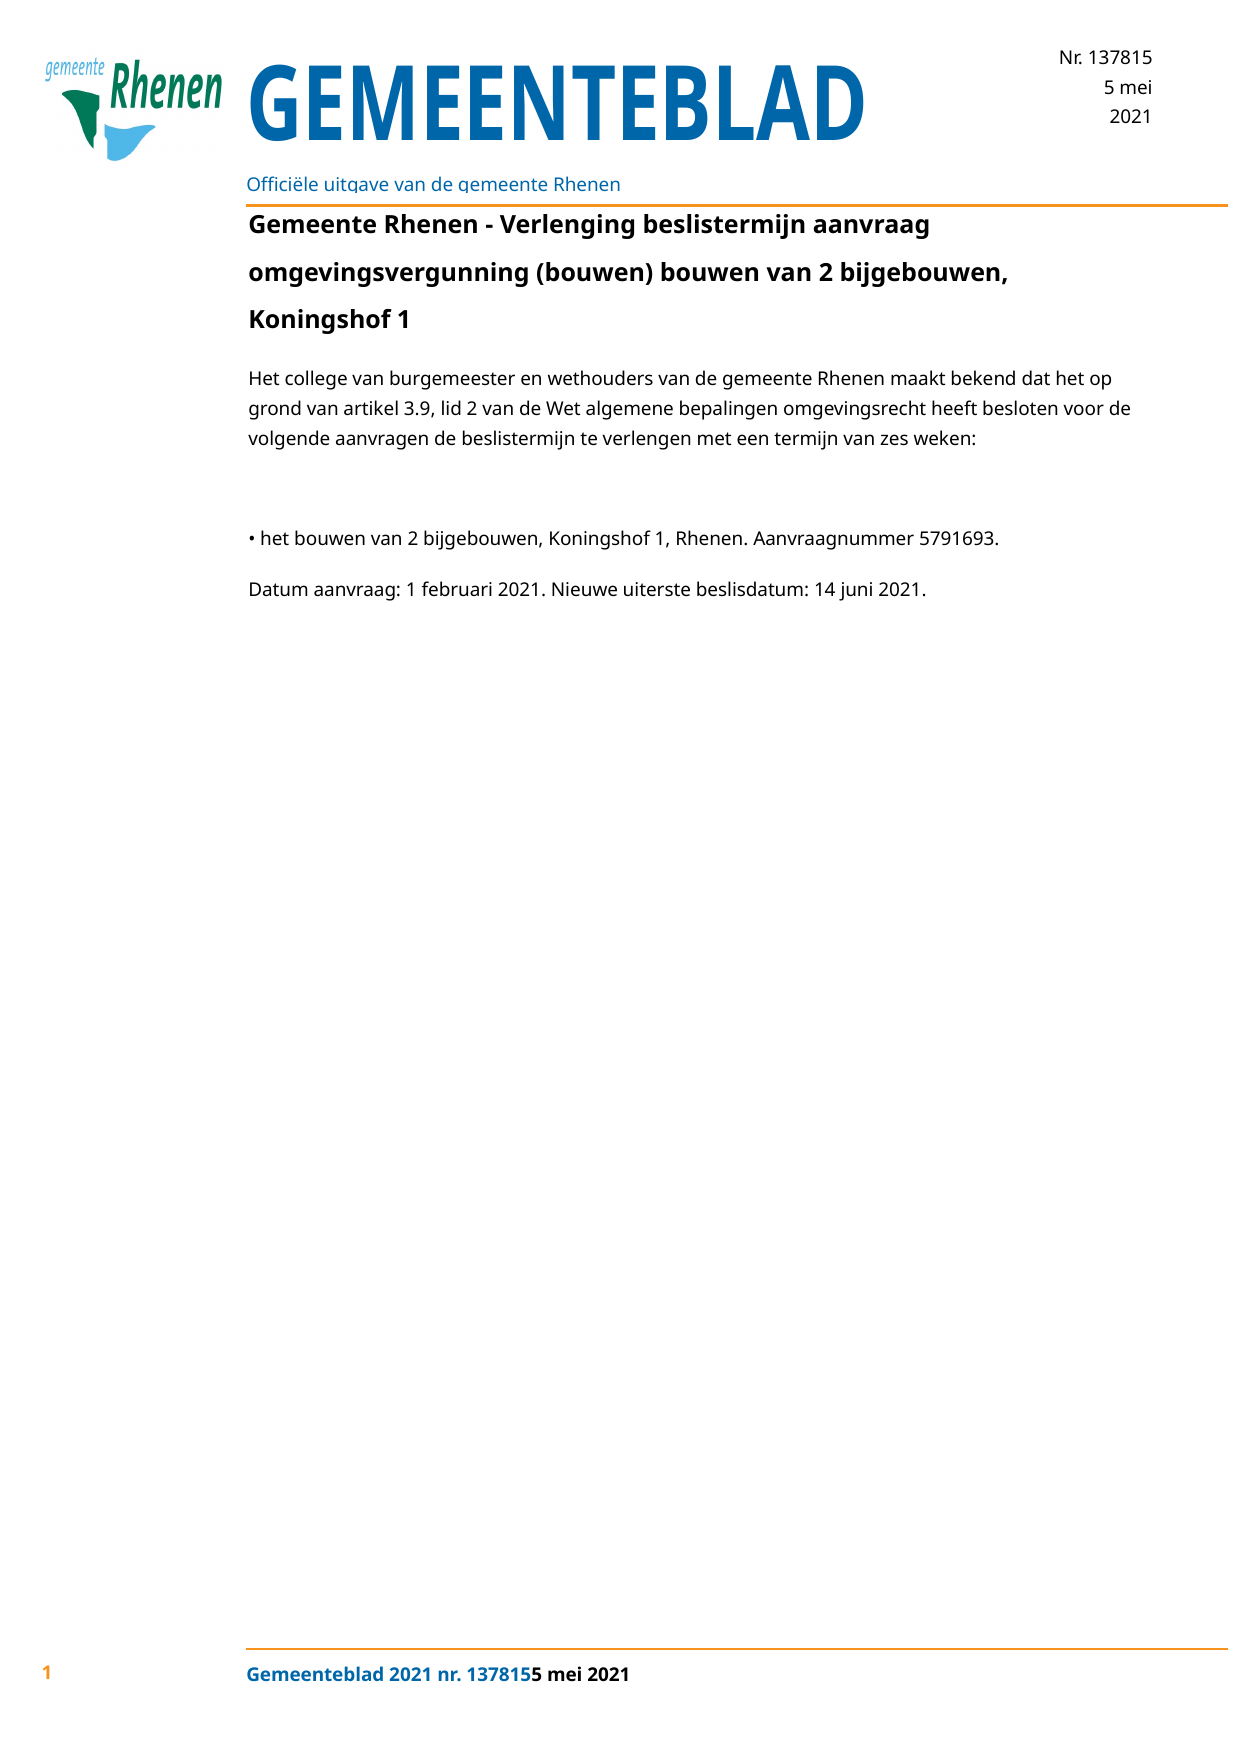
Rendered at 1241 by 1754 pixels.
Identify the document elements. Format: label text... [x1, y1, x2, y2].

text • het bouwen van 2 bijgebouwen, Koningshof 1, Rhenen. Aanvraagnummer 5791693. [248, 526, 1152, 551]
text Datum aanvraag: 1 februari 2021. Nieuwe uiterste beslisdatum: 14 juni 2021. [248, 576, 1152, 602]
picture [41, 47, 231, 172]
text Het college van burgemeester en wethouders van de gemeente Rhenen maakt bekend dat het op grond van artikel 3.9, lid 2 van de Wet algemene bepalingen omgevingsrecht heeft besloten voor de volgende aanvragen de beslistermijn te verlengen met een termijn van zes weken: [248, 366, 1152, 450]
text Gemeente Rhenen - Verlenging beslistermijn aanvraag omgevingsvergunning (bouwen) bouwen van 2 bijgebouwen, Koningshof 1 [248, 207, 1152, 336]
